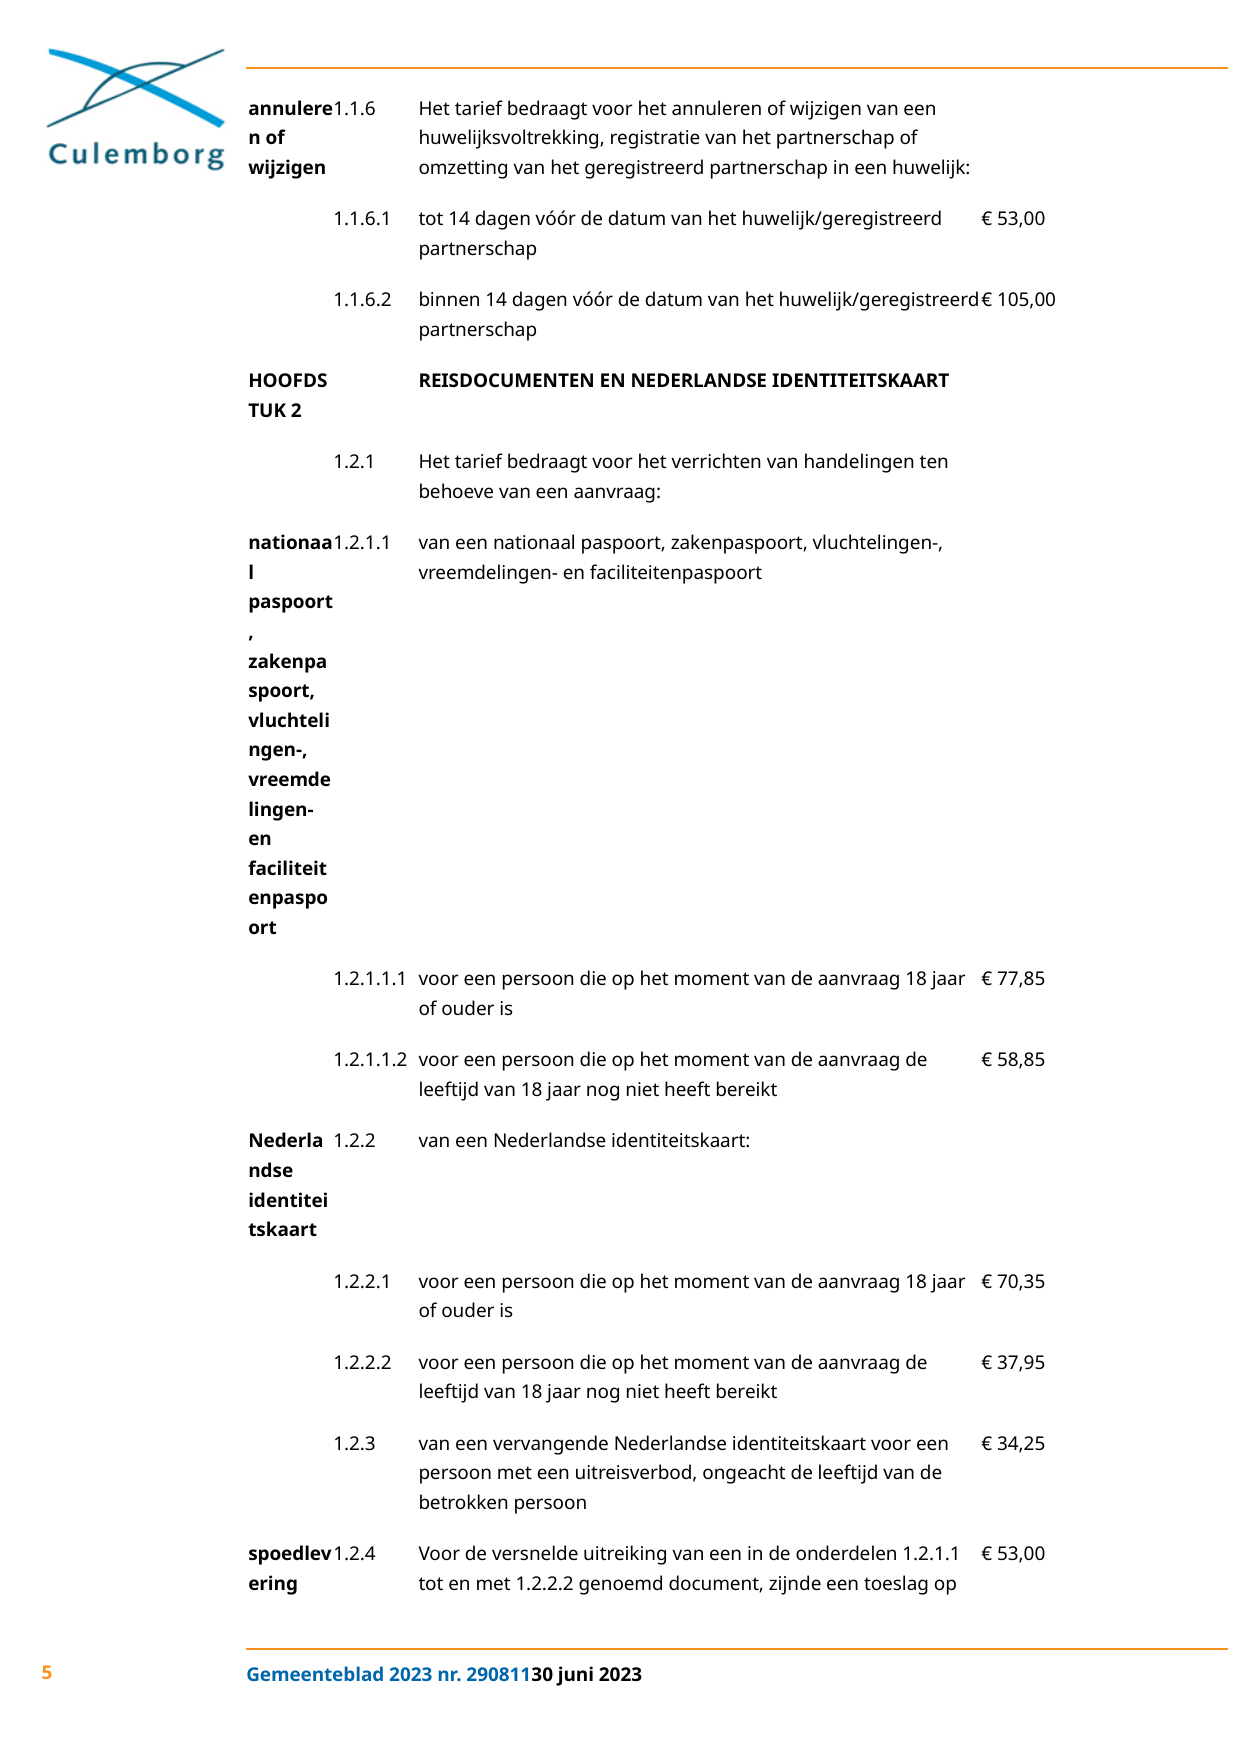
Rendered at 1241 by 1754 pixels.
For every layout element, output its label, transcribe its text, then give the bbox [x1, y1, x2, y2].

table_cell [248, 1404, 333, 1430]
table_cell 1.2.1.1.2 [333, 1047, 418, 1102]
table_cell [333, 1102, 418, 1128]
table_cell [981, 1128, 1066, 1242]
table_cell 1.2.3 [333, 1430, 418, 1515]
table_cell [248, 966, 333, 1021]
table_cell Het tarief bedraagt voor het annuleren of wijzigen van een huwelijksvoltrekking, registratie van het partnerschap of omzetting van het geregistreerd partnerschap in een huwelijk: [418, 95, 981, 180]
table_cell € 58,85 [981, 1047, 1066, 1102]
table_cell [248, 180, 333, 205]
table_cell [1066, 1047, 1152, 1102]
table_cell HOOFDSTUK 2 [248, 368, 333, 423]
table_cell [418, 1242, 981, 1268]
table_cell [981, 1102, 1066, 1128]
table_cell voor een persoon die op het moment van de aanvraag 18 jaar of ouder is [418, 1268, 981, 1323]
table_cell [1066, 205, 1152, 261]
table_cell € 70,35 [981, 1268, 1066, 1323]
table_cell [418, 504, 981, 529]
table_cell Nederlandse identiteitskaart [248, 1128, 333, 1242]
table_cell nationaal paspoort, zakenpaspoort, vluchtelingen-, vreemdelingen- en faciliteitenpaspoort [248, 530, 333, 940]
table_cell [1066, 1430, 1152, 1515]
table_cell [333, 261, 418, 286]
table_cell van een Nederlandse identiteitskaart: [418, 1128, 981, 1242]
table_cell [1066, 1128, 1152, 1242]
table_cell [248, 1021, 333, 1047]
table_cell [1066, 940, 1152, 966]
table_cell € 53,00 [981, 205, 1066, 261]
table_cell 1.2.2.2 [333, 1349, 418, 1404]
table_cell [1066, 1021, 1152, 1047]
table_cell [981, 1515, 1066, 1541]
table_cell van een nationaal paspoort, zakenpaspoort, vluchtelingen-, vreemdelingen- en faciliteitenpaspoort [418, 530, 981, 940]
table_cell [248, 342, 333, 367]
table_cell 1.1.6.2 [333, 286, 418, 342]
table_cell [248, 1349, 333, 1404]
table_cell [1066, 1349, 1152, 1404]
table_cell [248, 449, 333, 504]
table_cell [981, 1323, 1066, 1349]
table_cell [248, 1430, 333, 1515]
table_cell [1066, 368, 1152, 423]
table_cell [981, 449, 1066, 504]
table_cell [248, 1323, 333, 1349]
table_cell [1066, 530, 1152, 940]
table_cell [981, 95, 1066, 180]
table_cell € 34,25 [981, 1430, 1066, 1515]
table_cell annuleren of wijzigen [248, 95, 333, 180]
table_cell [1066, 286, 1152, 342]
table_cell [333, 504, 418, 529]
table_cell [333, 180, 418, 205]
table_cell [981, 261, 1066, 286]
table_cell REISDOCUMENTEN EN NEDERLANDSE IDENTITEITSKAART [418, 368, 981, 423]
picture [41, 47, 231, 172]
table_cell [418, 261, 981, 286]
table_cell spoedlevering [248, 1541, 333, 1596]
table_cell [981, 1404, 1066, 1430]
table_cell [1066, 1268, 1152, 1323]
table_cell 1.2.4 [333, 1541, 418, 1596]
table_cell [1066, 1541, 1152, 1596]
table_cell 1.2.2.1 [333, 1268, 418, 1323]
table_cell [248, 1268, 333, 1323]
table_cell [1066, 1404, 1152, 1430]
table_cell [333, 1515, 418, 1541]
table_cell [1066, 1515, 1152, 1541]
table_cell [981, 1021, 1066, 1047]
table_cell [248, 1047, 333, 1102]
table_cell [418, 1323, 981, 1349]
table_cell [1066, 261, 1152, 286]
table_cell [981, 940, 1066, 966]
table_cell voor een persoon die op het moment van de aanvraag de leeftijd van 18 jaar nog niet heeft bereikt [418, 1047, 981, 1102]
table_cell [1066, 449, 1152, 504]
table_cell van een vervangende Nederlandse identiteitskaart voor een persoon met een uitreisverbod, ongeacht de leeftijd van de betrokken persoon [418, 1430, 981, 1515]
table_cell [1066, 504, 1152, 529]
table_cell [248, 940, 333, 966]
table_cell [418, 1102, 981, 1128]
table_cell [981, 504, 1066, 529]
table_cell [333, 368, 418, 423]
table_cell 1.2.1.1 [333, 530, 418, 940]
table_cell [418, 342, 981, 367]
table_cell [248, 1102, 333, 1128]
table_cell [1066, 1102, 1152, 1128]
table_cell [333, 1021, 418, 1047]
table_cell € 53,00 [981, 1541, 1066, 1596]
table_cell [981, 342, 1066, 367]
table_cell € 105,00 [981, 286, 1066, 342]
table_cell Het tarief bedraagt voor het verrichten van handelingen ten behoeve van een aanvraag: [418, 449, 981, 504]
table_cell [418, 1404, 981, 1430]
table_cell 1.2.2 [333, 1128, 418, 1242]
table_cell binnen 14 dagen vóór de datum van het huwelijk/geregistreerd partnerschap [418, 286, 981, 342]
table_cell Voor de versnelde uitreiking van een in de onderdelen 1.2.1.1 tot en met 1.2.2.2 genoemd document, zijnde een toeslag op [418, 1541, 981, 1596]
table_cell [333, 1323, 418, 1349]
table_cell [418, 423, 981, 448]
table_cell [418, 1021, 981, 1047]
table_cell [248, 1515, 333, 1541]
table_cell [1066, 966, 1152, 1021]
table_cell 1.1.6.1 [333, 205, 418, 261]
table_cell [981, 423, 1066, 448]
table_cell [1066, 1242, 1152, 1268]
table_cell 1.2.1 [333, 449, 418, 504]
table_cell [333, 342, 418, 367]
table_cell [248, 261, 333, 286]
table_cell [1066, 180, 1152, 205]
table_cell [981, 368, 1066, 423]
table_cell [248, 423, 333, 448]
table_cell voor een persoon die op het moment van de aanvraag 18 jaar of ouder is [418, 966, 981, 1021]
table_cell [333, 1404, 418, 1430]
table_cell [333, 1242, 418, 1268]
table_cell [418, 180, 981, 205]
table_cell € 77,85 [981, 966, 1066, 1021]
table_cell tot 14 dagen vóór de datum van het huwelijk/geregistreerd partnerschap [418, 205, 981, 261]
table_cell 1.1.6 [333, 95, 418, 180]
table_cell 1.2.1.1.1 [333, 966, 418, 1021]
table_cell [248, 1242, 333, 1268]
table_cell [333, 423, 418, 448]
table_cell [981, 530, 1066, 940]
table_cell [248, 286, 333, 342]
table_cell [981, 1242, 1066, 1268]
table_cell [333, 940, 418, 966]
table_cell [248, 504, 333, 529]
table_cell [418, 940, 981, 966]
table_cell voor een persoon die op het moment van de aanvraag de leeftijd van 18 jaar nog niet heeft bereikt [418, 1349, 981, 1404]
table_cell [1066, 342, 1152, 367]
table_cell [981, 180, 1066, 205]
table_cell [1066, 423, 1152, 448]
table_cell [1066, 1323, 1152, 1349]
table_cell [248, 205, 333, 261]
table_cell € 37,95 [981, 1349, 1066, 1404]
table_cell [1066, 95, 1152, 180]
table_cell [418, 1515, 981, 1541]
